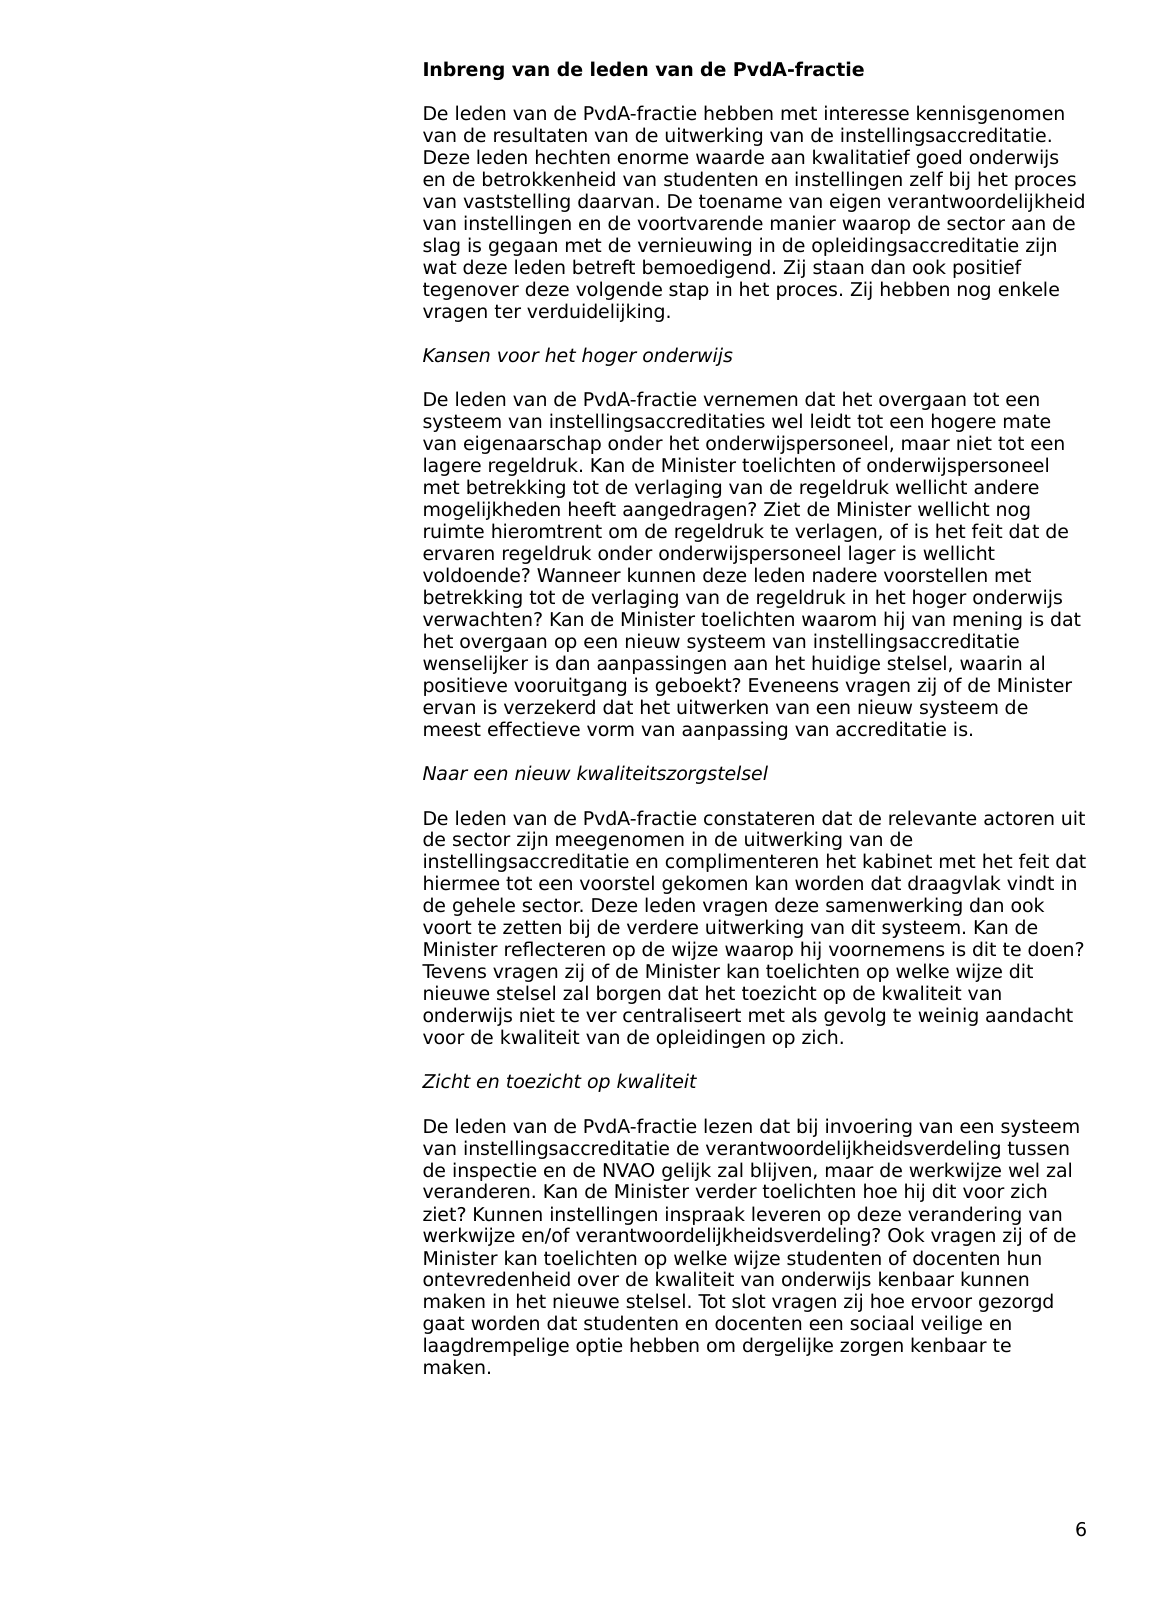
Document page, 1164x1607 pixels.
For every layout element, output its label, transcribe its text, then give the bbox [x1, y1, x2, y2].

text De leden van de PvdA-fractie vernemen dat het overgaan tot een systeem van instellingsaccreditaties wel leidt tot een hogere mate van eigenaarschap onder het onderwijspersoneel, maar niet tot een lagere regeldruk. Kan de Minister toelichten of onderwijspersoneel met betrekking tot de verlaging van de regeldruk wellicht andere mogelijkheden heeft aangedragen? Ziet de Minister wellicht nog ruimte hieromtrent om de regeldruk te verlagen, of is het feit dat de ervaren regeldruk onder onderwijspersoneel lager is wellicht voldoende? Wanneer kunnen deze leden nadere voorstellen met betrekking tot de verlaging van de regeldruk in het hoger onderwijs verwachten? Kan de Minister toelichten waarom hij van mening is dat het overgaan op een nieuw systeem van instellingsaccreditatie wenselijker is dan aanpassingen aan het huidige stelsel, waarin al positieve vooruitgang is geboekt? Eveneens vragen zij of de Minister ervan is verzekerd dat het uitwerken van een nieuw systeem de meest effectieve vorm van aanpassing van accreditatie is. [422, 389, 1087, 741]
subtitle Naar een nieuw kwaliteitszorgstelsel [422, 763, 1087, 785]
subtitle Inbreng van de leden van de PvdA-fractie [422, 59, 1087, 81]
text De leden van de PvdA-fractie hebben met interesse kennisgenomen van de resultaten van de uitwerking van de instellingsaccreditatie. Deze leden hechten enorme waarde aan kwalitatief goed onderwijs en de betrokkenheid van studenten en instellingen zelf bij het proces van vaststelling daarvan. De toename van eigen verantwoordelijkheid van instellingen en de voortvarende manier waarop de sector aan de slag is gegaan met de vernieuwing in de opleidingsaccreditatie zijn wat deze leden betreft bemoedigend. Zij staan dan ook positief tegenover deze volgende stap in het proces. Zij hebben nog enkele vragen ter verduidelijking. [422, 103, 1087, 323]
subtitle Kansen voor het hoger onderwijs [422, 345, 1087, 367]
text De leden van de PvdA-fractie constateren dat de relevante actoren uit de sector zijn meegenomen in de uitwerking van de instellingsaccreditatie en complimenteren het kabinet met het feit dat hiermee tot een voorstel gekomen kan worden dat draagvlak vindt in de gehele sector. Deze leden vragen deze samenwerking dan ook voort te zetten bij de verdere uitwerking van dit systeem. Kan de Minister reflecteren op de wijze waarop hij voornemens is dit te doen? Tevens vragen zij of de Minister kan toelichten op welke wijze dit nieuwe stelsel zal borgen dat het toezicht op de kwaliteit van onderwijs niet te ver centraliseert met als gevolg te weinig aandacht voor de kwaliteit van de opleidingen op zich. [422, 807, 1087, 1049]
subtitle Zicht en toezicht op kwaliteit [422, 1071, 1087, 1093]
text De leden van de PvdA-fractie lezen dat bij invoering van een systeem van instellingsaccreditatie de verantwoordelijkheidsverdeling tussen de inspectie en de NVAO gelijk zal blijven, maar de werkwijze wel zal veranderen. Kan de Minister verder toelichten hoe hij dit voor zich ziet? Kunnen instellingen inspraak leveren op deze verandering van werkwijze en/of verantwoordelijkheidsverdeling? Ook vragen zij of de Minister kan toelichten op welke wijze studenten of docenten hun ontevredenheid over de kwaliteit van onderwijs kenbaar kunnen maken in het nieuwe stelsel. Tot slot vragen zij hoe ervoor gezorgd gaat worden dat studenten en docenten een sociaal veilige en laagdrempelige optie hebben om dergelijke zorgen kenbaar te maken. [422, 1116, 1087, 1379]
